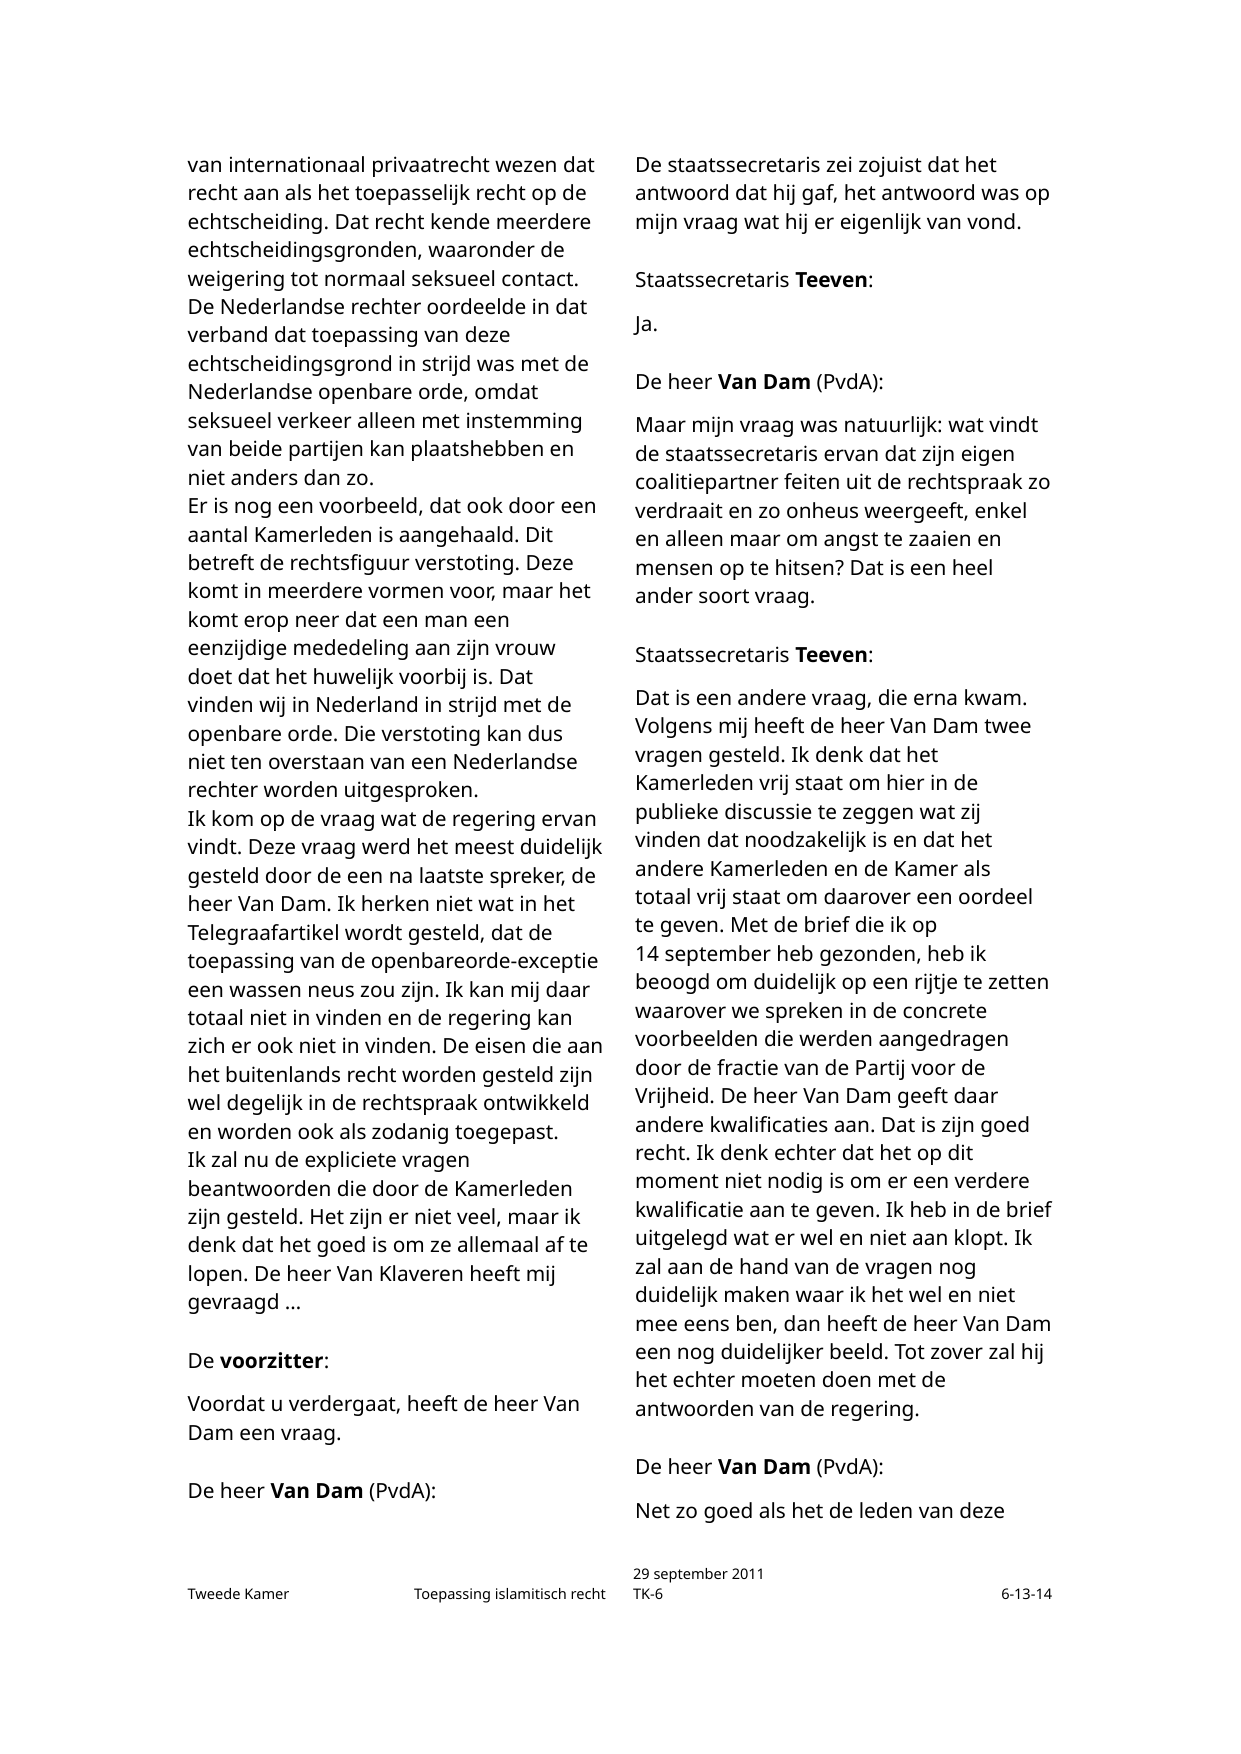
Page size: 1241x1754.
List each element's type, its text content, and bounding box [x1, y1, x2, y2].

text De staatssecretaris zei zojuist dat het antwoord dat hij gaf, het antwoord was op mijn vraag wat hij er eigenlijk van vond. [635, 150, 1053, 235]
text De voorzitter: [187, 1346, 605, 1374]
text Net zo goed als het de leden van deze [635, 1496, 1053, 1524]
text Staatssecretaris Teeven: [635, 265, 1053, 294]
text Er is nog een voorbeeld, dat ook door een aantal Kamerleden is aangehaald. Dit betreft de rechtsfiguur verstoting. Deze komt in meerdere vormen voor, maar het komt erop neer dat een man een eenzijdige mededeling aan zijn vrouw doet dat het huwelijk voorbij is. Dat vinden wij in Nederland in strijd met de openbare orde. Die verstoting kan dus niet ten overstaan van een Nederlandse rechter worden uitgesproken. [187, 491, 605, 804]
text Ja. [635, 309, 1053, 337]
text De heer Van Dam (PvdA): [635, 1452, 1053, 1481]
text Ik zal nu de expliciete vragen beantwoorden die door de Kamerleden zijn gesteld. Het zijn er niet veel, maar ik denk dat het goed is om ze allemaal af te lopen. De heer Van Klaveren heeft mij gevraagd … [187, 1145, 605, 1316]
text Ik kom op de vraag wat de regering ervan vindt. Deze vraag werd het meest duidelijk gesteld door de een na laatste spreker, de heer Van Dam. Ik herken niet wat in het Telegraafartikel wordt gesteld, dat de toepassing van de openbareorde-exceptie een wassen neus zou zijn. Ik kan mij daar totaal niet in vinden en de regering kan zich er ook niet in vinden. De eisen die aan het buitenlands recht worden gesteld zijn wel degelijk in de rechtspraak ontwikkeld en worden ook als zodanig toegepast. [187, 804, 605, 1145]
text Voordat u verdergaat, heeft de heer Van Dam een vraag. [187, 1389, 605, 1446]
text Staatssecretaris Teeven: [635, 640, 1053, 668]
text Maar mijn vraag was natuurlijk: wat vindt de staatssecretaris ervan dat zijn eigen coalitiepartner feiten uit de rechtspraak zo verdraait en zo onheus weergeeft, enkel en alleen maar om angst te zaaien en mensen op te hitsen? Dat is een heel ander soort vraag. [635, 411, 1053, 610]
text Dat is een andere vraag, die erna kwam. Volgens mij heeft de heer Van Dam twee vragen gesteld. Ik denk dat het Kamerleden vrij staat om hier in de publieke discussie te zeggen wat zij vinden dat noodzakelijk is en dat het andere Kamerleden en de Kamer als totaal vrij staat om daarover een oordeel te geven. Met de brief die ik op 14 september heb gezonden, heb ik beoogd om duidelijk op een rijtje te zetten waarover we spreken in de concrete voorbeelden die werden aangedragen door de fractie van de Partij voor de Vrijheid. De heer Van Dam geeft daar andere kwalificaties aan. Dat is zijn goed recht. Ik denk echter dat het op dit moment niet nodig is om er een verdere kwalificatie aan te geven. Ik heb in de brief uitgelegd wat er wel en niet aan klopt. Ik zal aan de hand van de vragen nog duidelijk maken waar ik het wel en niet mee eens ben, dan heeft de heer Van Dam een nog duidelijker beeld. Tot zover zal hij het echter moeten doen met de antwoorden van de regering. [635, 683, 1053, 1422]
text van internationaal privaatrecht wezen dat recht aan als het toepasselijk recht op de echtscheiding. Dat recht kende meerdere echtscheidingsgronden, waaronder de weigering tot normaal seksueel contact. De Nederlandse rechter oordeelde in dat verband dat toepassing van deze echtscheidingsgrond in strijd was met de Nederlandse openbare orde, omdat seksueel verkeer alleen met instemming van beide partijen kan plaatshebben en niet anders dan zo. [187, 150, 605, 491]
text De heer Van Dam (PvdA): [187, 1476, 605, 1505]
text De heer Van Dam (PvdA): [635, 367, 1053, 396]
